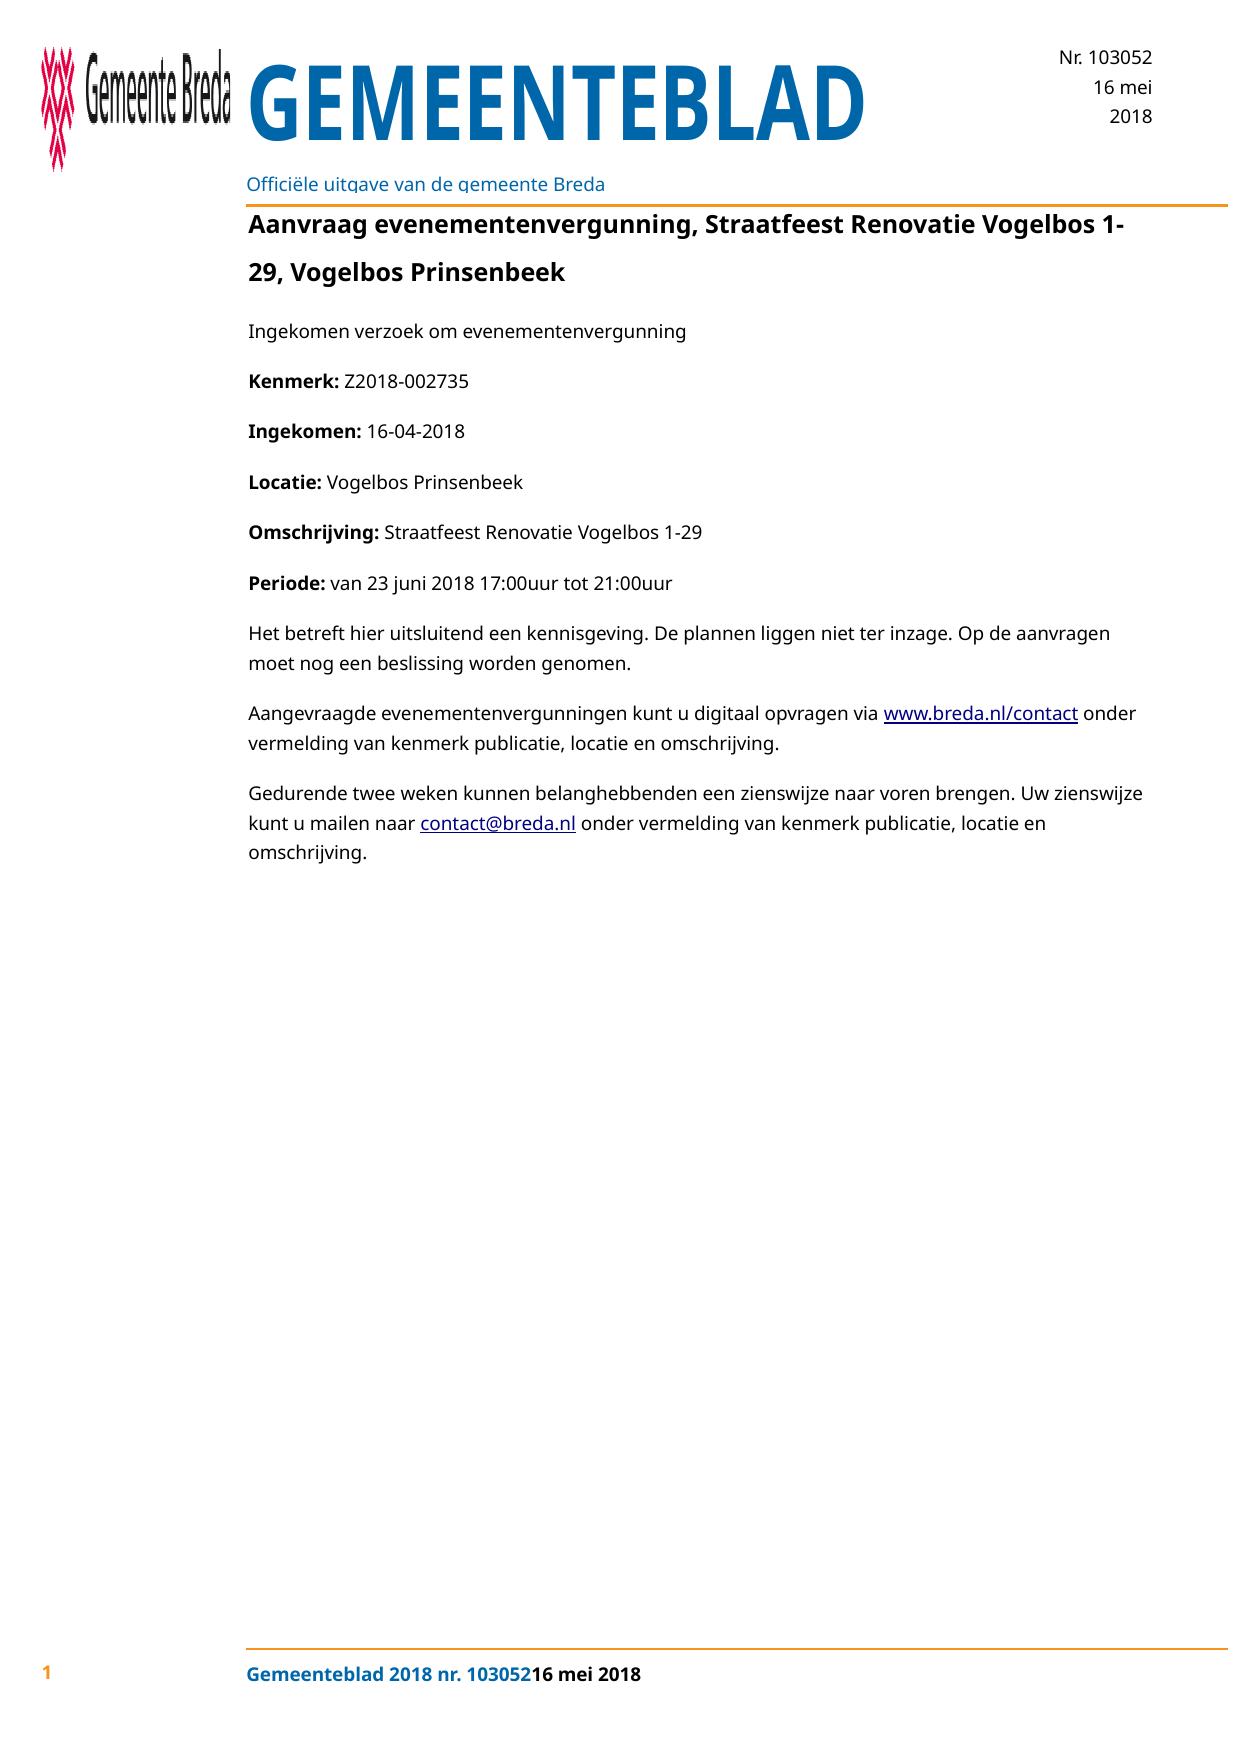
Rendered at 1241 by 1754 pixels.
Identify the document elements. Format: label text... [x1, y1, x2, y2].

text Aangevraagde evenementenvergunningen kunt u digitaal opvragen via www.breda.nl/contact onder vermelding van kenmerk publicatie, locatie en omschrijving. [248, 700, 1152, 756]
text Het betreft hier uitsluitend een kennisgeving. De plannen liggen niet ter inzage. Op de aanvragen moet nog een beslissing worden genomen. [248, 620, 1152, 676]
picture [41, 47, 231, 172]
text Periode: van 23 juni 2018 17:00uur tot 21:00uur [248, 570, 1152, 596]
text Ingekomen verzoek om evenementenvergunning [248, 318, 1152, 344]
text Kenmerk: Z2018-002735 [248, 368, 1152, 394]
text Ingekomen: 16-04-2018 [248, 419, 1152, 444]
text Gedurende twee weken kunnen belanghebbenden een zienswijze naar voren brengen. Uw zienswijze kunt u mailen naar contact@breda.nl onder vermelding van kenmerk publicatie, locatie en omschrijving. [248, 780, 1152, 865]
text Omschrijving: Straatfeest Renovatie Vogelbos 1-29 [248, 519, 1152, 545]
text Locatie: Vogelbos Prinsenbeek [248, 469, 1152, 495]
text Aanvraag evenementenvergunning, Straatfeest Renovatie Vogelbos 1-29, Vogelbos Prinsenbeek [248, 207, 1152, 288]
